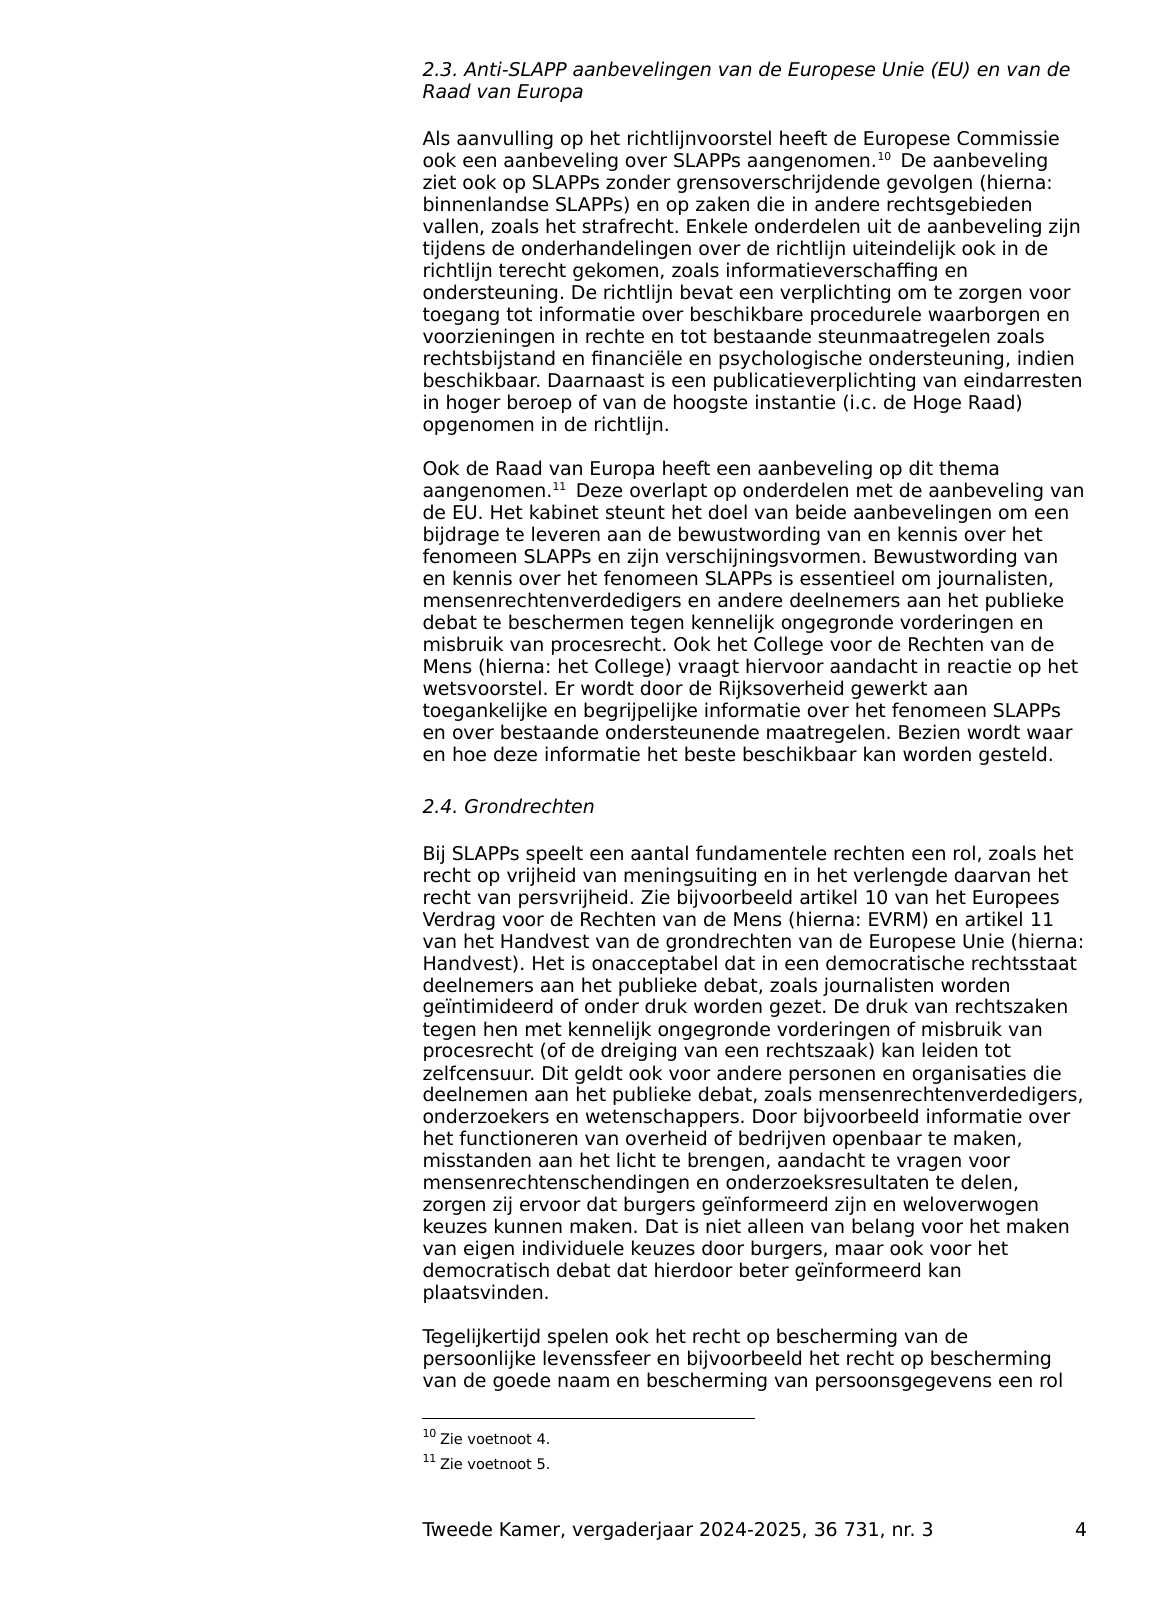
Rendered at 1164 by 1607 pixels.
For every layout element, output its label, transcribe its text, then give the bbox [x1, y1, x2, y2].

text Ook de Raad van Europa heeft een aanbeveling op dit thema aangenomen. Deze overlapt op onderdelen met de aanbeveling van de EU. Het kabinet steunt het doel van beide aanbevelingen om een bijdrage te leveren aan de bewustwording van en kennis over het fenomeen SLAPPs en zijn verschijningsvormen. Bewustwording van en kennis over het fenomeen SLAPPs is essentieel om journalisten, mensenrechtenverdedigers en andere deelnemers aan het publieke debat te beschermen tegen kennelijk ongegronde vorderingen en misbruik van procesrecht. Ook het College voor de Rechten van de Mens (hierna: het College) vraagt hiervoor aandacht in reactie op het wetsvoorstel. Er wordt door de Rijksoverheid gewerkt aan toegankelijke en begrijpelijke informatie over het fenomeen SLAPPs en over bestaande ondersteunende maatregelen. Bezien wordt waar en hoe deze informatie het beste beschikbaar kan worden gesteld. [422, 458, 1087, 766]
text Bij SLAPPs speelt een aantal fundamentele rechten een rol, zoals het recht op vrijheid van meningsuiting en in het verlengde daarvan het recht van persvrijheid. Zie bijvoorbeeld artikel 10 van het Europees Verdrag voor de Rechten van de Mens (hierna: EVRM) en artikel 11 van het Handvest van de grondrechten van de Europese Unie (hierna: Handvest). Het is onacceptabel dat in een democratische rechtsstaat deelnemers aan het publieke debat, zoals journalisten worden geïntimideerd of onder druk worden gezet. De druk van rechtszaken tegen hen met kennelijk ongegronde vorderingen of misbruik van procesrecht (of de dreiging van een rechtszaak) kan leiden tot zelfcensuur. Dit geldt ook voor andere personen en organisaties die deelnemen aan het publieke debat, zoals mensenrechtenverdedigers, onderzoekers en wetenschappers. Door bijvoorbeeld informatie over het functioneren van overheid of bedrijven openbaar te maken, misstanden aan het licht te brengen, aandacht te vragen voor mensenrechtenschendingen en onderzoeksresultaten te delen, zorgen zij ervoor dat burgers geïnformeerd zijn en weloverwogen keuzes kunnen maken. Dat is niet alleen van belang voor het maken van eigen individuele keuzes door burgers, maar ook voor het democratisch debat dat hierdoor beter geïnformeerd kan plaatsvinden. [422, 843, 1087, 1304]
text Zie voetnoot 5. [422, 1452, 1087, 1474]
subtitle 2.4. Grondrechten [422, 796, 1087, 818]
text Als aanvulling op het richtlijnvoorstel heeft de Europese Commissie ook een aanbeveling over SLAPPs aangenomen. De aanbeveling ziet ook op SLAPPs zonder grensoverschrijdende gevolgen (hierna: binnenlandse SLAPPs) en op zaken die in andere rechtsgebieden vallen, zoals het strafrecht. Enkele onderdelen uit de aanbeveling zijn tijdens de onderhandelingen over de richtlijn uiteindelijk ook in de richtlijn terecht gekomen, zoals informatieverschaffing en ondersteuning. De richtlijn bevat een verplichting om te zorgen voor toegang tot informatie over beschikbare procedurele waarborgen en voorzieningen in rechte en tot bestaande steunmaatregelen zoals rechtsbijstand en financiële en psychologische ondersteuning, indien beschikbaar. Daarnaast is een publicatieverplichting van eindarresten in hoger beroep of van de hoogste instantie (i.c. de Hoge Raad) opgenomen in de richtlijn. [422, 128, 1087, 436]
text Tegelijkertijd spelen ook het recht op bescherming van de persoonlijke levenssfeer en bijvoorbeeld het recht op bescherming van de goede naam en bescherming van persoonsgegevens een rol [422, 1326, 1087, 1392]
subtitle 2.3. Anti-SLAPP aanbevelingen van de Europese Unie (EU) en van de Raad van Europa [422, 59, 1087, 103]
text Zie voetnoot 4. [422, 1427, 1087, 1449]
